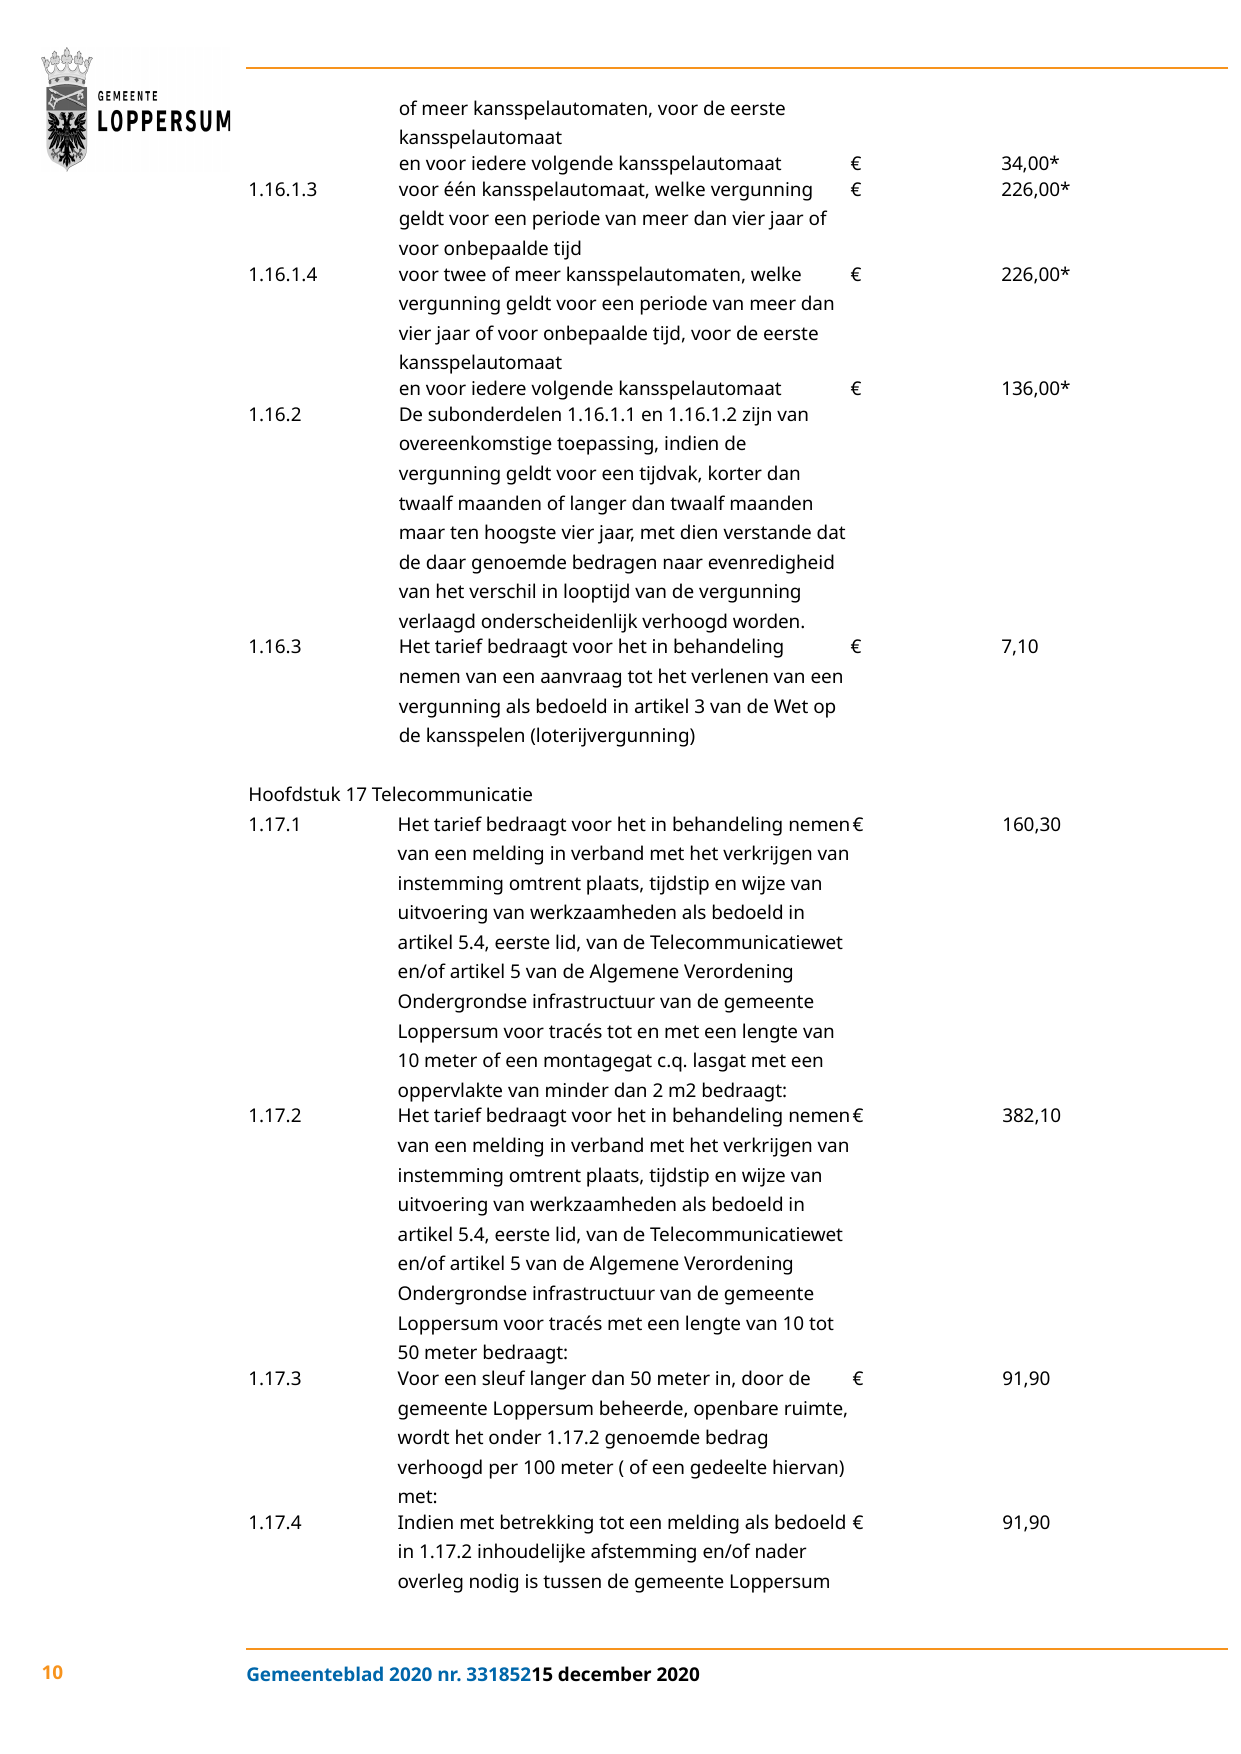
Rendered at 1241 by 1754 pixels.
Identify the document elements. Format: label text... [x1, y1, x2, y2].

table_cell € [850, 176, 1001, 261]
table_cell of meer kansspelautomaten, voor de eerste kansspelautomaat [399, 95, 850, 150]
table_cell [1001, 401, 1152, 634]
table_cell € [850, 375, 1001, 401]
table_cell 91,90 [1002, 1365, 1152, 1509]
table_cell € [850, 261, 1001, 375]
table_cell 1.16.1.4 [248, 261, 398, 375]
table_cell 1.17.4 [248, 1509, 397, 1594]
table_cell Het tarief bedraagt voor het in behandeling nemen van een melding in verband met het verkrijgen van instemming omtrent plaats, tijdstip en wijze van uitvoering van werkzaamheden als bedoeld in artikel 5.4, eerste lid, van de Telecommunicatiewet en/of artikel 5 van de Algemene Verordening Ondergrondse infrastructuur van de gemeente Loppersum voor tracés met een lengte van 10 tot 50 meter bedraagt: [398, 1103, 852, 1365]
table_cell 1.16.2 [248, 401, 398, 634]
table_header 1.17.1 [248, 811, 397, 1103]
table_header € [853, 811, 1002, 1103]
table_cell 1.17.3 [248, 1365, 397, 1509]
table_cell 34,00* [1001, 150, 1152, 176]
table_cell 226,00* [1001, 261, 1152, 375]
table_cell voor één kansspelautomaat, welke vergunning geldt voor een periode van meer dan vier jaar of voor onbepaalde tijd [399, 176, 850, 261]
table_header Het tarief bedraagt voor het in behandeling nemen van een melding in verband met het verkrijgen van instemming omtrent plaats, tijdstip en wijze van uitvoering van werkzaamheden als bedoeld in artikel 5.4, eerste lid, van de Telecommunicatiewet en/of artikel 5 van de Algemene Verordening Ondergrondse infrastructuur van de gemeente Loppersum voor tracés tot en met een lengte van 10 meter of een montagegat c.q. lasgat met een oppervlakte van minder dan 2 m2 bedraagt: [398, 811, 852, 1103]
table_cell [1001, 95, 1152, 150]
table_cell Het tarief bedraagt voor het in behandeling nemen van een aanvraag tot het verlenen van een vergunning als bedoeld in artikel 3 van de Wet op de kansspelen (loterijvergunning) [399, 634, 850, 748]
table_cell [248, 150, 398, 176]
table_cell 226,00* [1001, 176, 1152, 261]
table_cell 382,10 [1002, 1103, 1152, 1365]
table_cell 91,90 [1002, 1509, 1152, 1594]
table_cell [248, 95, 398, 150]
table_cell Voor een sleuf langer dan 50 meter in, door de gemeente Loppersum beheerde, openbare ruimte, wordt het onder 1.17.2 genoemde bedrag verhoogd per 100 meter ( of een gedeelte hiervan) met: [398, 1365, 852, 1509]
table_cell en voor iedere volgende kansspelautomaat [399, 150, 850, 176]
table_cell € [853, 1103, 1002, 1365]
table_cell Indien met betrekking tot een melding als bedoeld in 1.17.2 inhoudelijke afstemming en/of nader overleg nodig is tussen de gemeente Loppersum [398, 1509, 852, 1594]
picture [41, 47, 231, 172]
table_cell [248, 375, 398, 401]
table_cell De subonderdelen 1.16.1.1 en 1.16.1.2 zijn van overeenkomstige toepassing, indien de vergunning geldt voor een tijdvak, korter dan twaalf maanden of langer dan twaalf maanden maar ten hoogste vier jaar, met dien verstande dat de daar genoemde bedragen naar evenredigheid van het verschil in looptijd van de vergunning verlaagd onderscheidenlijk verhoogd worden. [399, 401, 850, 634]
table_cell 1.16.1.3 [248, 176, 398, 261]
table_cell € [853, 1509, 1002, 1594]
table_cell 136,00* [1001, 375, 1152, 401]
table_cell [850, 95, 1001, 150]
table_cell 1.16.3 [248, 634, 398, 748]
table_cell voor twee of meer kansspelautomaten, welke vergunning geldt voor een periode van meer dan vier jaar of voor onbepaalde tijd, voor de eerste kansspelautomaat [399, 261, 850, 375]
table_cell € [850, 150, 1001, 176]
table_cell [850, 401, 1001, 634]
table_cell € [853, 1365, 1002, 1509]
table_header 160,30 [1002, 811, 1152, 1103]
text Hoofdstuk 17 Telecommunicatie [248, 781, 1152, 807]
table_cell 1.17.2 [248, 1103, 397, 1365]
table_cell en voor iedere volgende kansspelautomaat [399, 375, 850, 401]
table_cell € [850, 634, 1001, 748]
table_cell 7,10 [1001, 634, 1152, 748]
